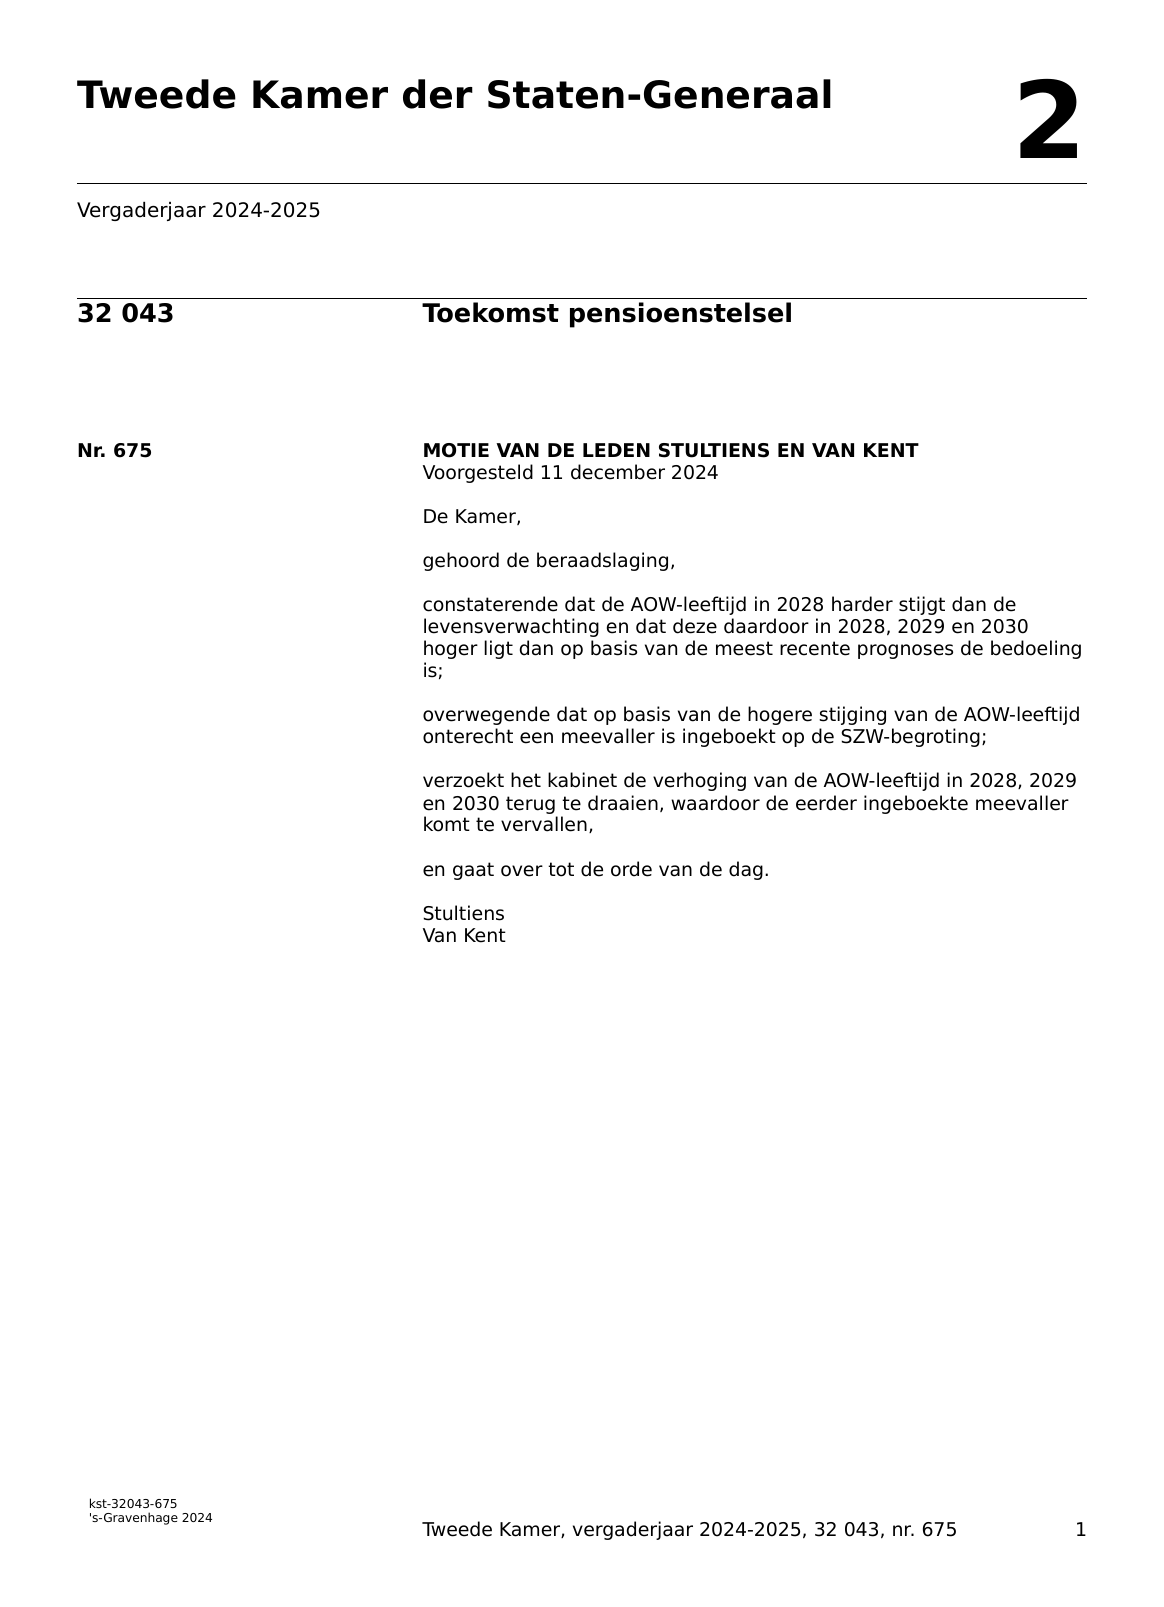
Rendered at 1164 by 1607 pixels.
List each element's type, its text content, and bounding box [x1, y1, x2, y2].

text constaterende dat de AOW-leeftijd in 2028 harder stijgt dan de levensverwachting en dat deze daardoor in 2028, 2029 en 2030 hoger ligt dan op basis van de meest recente prognoses de bedoeling is; [422, 594, 1087, 682]
table_header 2 [886, 59, 1087, 183]
text gehoord de beraadslaging, [422, 550, 1087, 572]
text Van Kent [422, 925, 1087, 947]
table_cell Vergaderjaar 2024-2025 [77, 184, 1087, 298]
text verzoekt het kabinet de verhoging van de AOW-leeftijd in 2028, 2029 en 2030 terug te draaien, waardoor de eerder ingeboekte meevaller komt te vervallen, [422, 770, 1087, 836]
table_header Tweede Kamer der Staten-Generaal [77, 59, 886, 183]
text Voorgesteld 11 december 2024 [422, 462, 1087, 484]
text overwegende dat op basis van de hogere stijging van de AOW-leeftijd onterecht een meevaller is ingeboekt op de SZW-begroting; [422, 704, 1087, 748]
subtitle Nr. 675 MOTIE VAN DE LEDEN STULTIENS EN VAN KENT [77, 440, 1087, 462]
text en gaat over tot de orde van de dag. [422, 858, 1087, 881]
text 's-Gravenhage 2024 [88, 1511, 323, 1525]
text Stultiens [422, 903, 1087, 925]
subtitle 32 043 Toekomst pensioenstelsel [77, 299, 1087, 329]
text De Kamer, [422, 506, 1087, 528]
text kst-32043-675 [88, 1497, 323, 1511]
